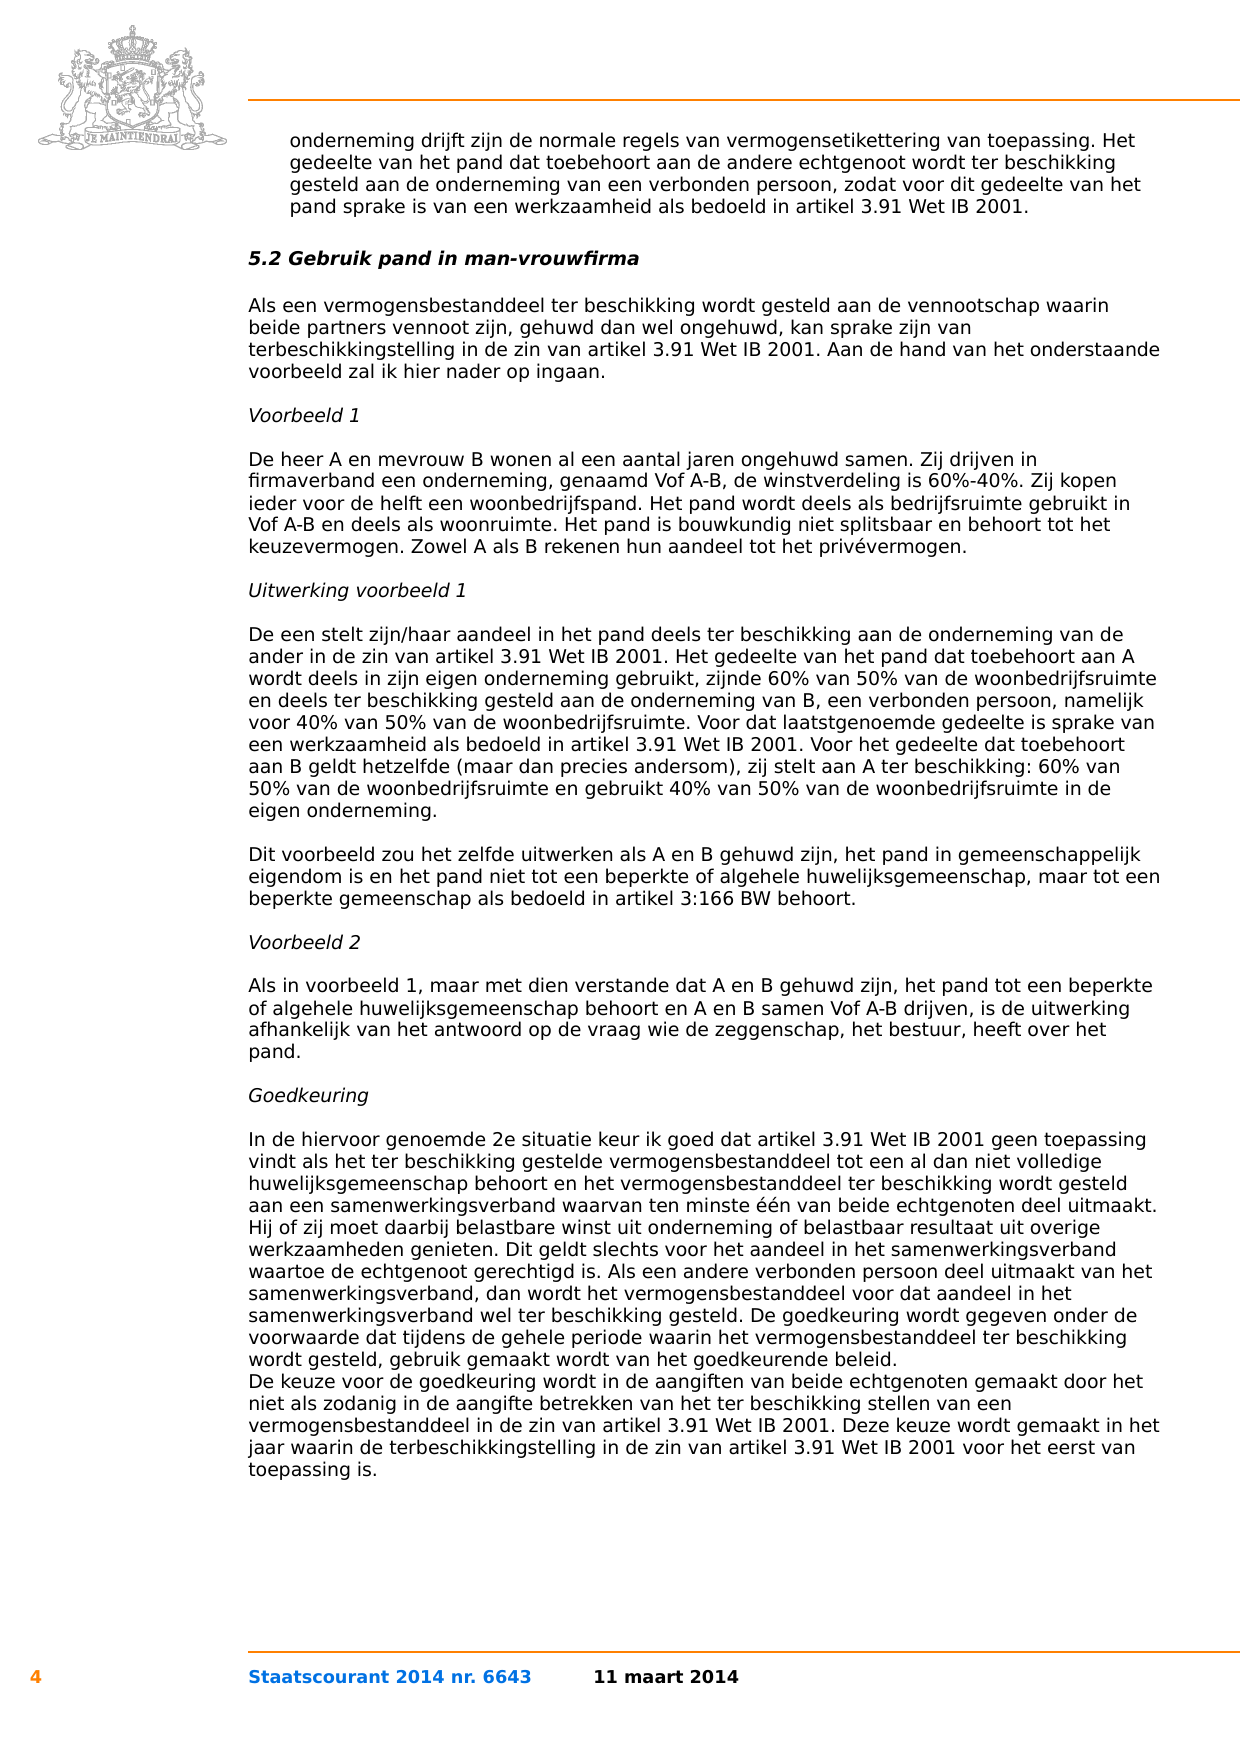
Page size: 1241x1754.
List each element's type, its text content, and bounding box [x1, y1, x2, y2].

subtitle 5.2 Gebruik pand in man-vrouwfirma [248, 248, 1163, 270]
subtitle Uitwerking voorbeeld 1 [248, 580, 1163, 602]
text Als een vermogensbestanddeel ter beschikking wordt gesteld aan de vennootschap waarin beide partners vennoot zijn, gehuwd dan wel ongehuwd, kan sprake zijn van terbeschikkingstelling in de zin van artikel 3.91 Wet IB 2001. Aan de hand van het onderstaande voorbeeld zal ik hier nader op ingaan. [248, 295, 1163, 383]
text De heer A en mevrouw B wonen al een aantal jaren ongehuwd samen. Zij drijven in firmaverband een onderneming, genaamd Vof A-B, de winstverdeling is 60%-40%. Zij kopen ieder voor de helft een woonbedrijfspand. Het pand wordt deels als bedrijfsruimte gebruikt in Vof A-B en deels als woonruimte. Het pand is bouwkundig niet splitsbaar en behoort tot het keuzevermogen. Zowel A als B rekenen hun aandeel tot het privévermogen. [248, 448, 1163, 558]
text Dit voorbeeld zou het zelfde uitwerken als A en B gehuwd zijn, het pand in gemeenschappelijk eigendom is en het pand niet tot een beperkte of algehele huwelijksgemeenschap, maar tot een beperkte gemeenschap als bedoeld in artikel 3:166 BW behoort. [248, 844, 1163, 910]
text De een stelt zijn/haar aandeel in het pand deels ter beschikking aan de onderneming van de ander in de zin van artikel 3.91 Wet IB 2001. Het gedeelte van het pand dat toebehoort aan A wordt deels in zijn eigen onderneming gebruikt, zijnde 60% van 50% van de woonbedrijfsruimte en deels ter beschikking gesteld aan de onderneming van B, een verbonden persoon, namelijk voor 40% van 50% van de woonbedrijfsruimte. Voor dat laatstgenoemde gedeelte is sprake van een werkzaamheid als bedoeld in artikel 3.91 Wet IB 2001. Voor het gedeelte dat toebehoort aan B geldt hetzelfde (maar dan precies andersom), zij stelt aan A ter beschikking: 60% van 50% van de woonbedrijfsruimte en gebruikt 40% van 50% van de woonbedrijfsruimte in de eigen onderneming. [248, 624, 1163, 822]
text De keuze voor de goedkeuring wordt in de aangiften van beide echtgenoten gemaakt door het niet als zodanig in de aangifte betrekken van het ter beschikking stellen van een vermogensbestanddeel in de zin van artikel 3.91 Wet IB 2001. Deze keuze wordt gemaakt in het jaar waarin de terbeschikkingstelling in de zin van artikel 3.91 Wet IB 2001 voor het eerst van toepassing is. [248, 1371, 1163, 1481]
picture [38, 25, 227, 150]
text onderneming drijft zijn de normale regels van vermogensetikettering van toepassing. Het gedeelte van het pand dat toebehoort aan de andere echtgenoot wordt ter beschikking gesteld aan de onderneming van een verbonden persoon, zodat voor dit gedeelte van het pand sprake is van een werkzaamheid als bedoeld in artikel 3.91 Wet IB 2001. [289, 130, 1163, 218]
subtitle Voorbeeld 1 [248, 404, 1163, 427]
subtitle Goedkeuring [248, 1085, 1163, 1107]
text In de hiervoor genoemde 2e situatie keur ik goed dat artikel 3.91 Wet IB 2001 geen toepassing vindt als het ter beschikking gestelde vermogensbestanddeel tot een al dan niet volledige huwelijksgemeenschap behoort en het vermogensbestanddeel ter beschikking wordt gesteld aan een samenwerkingsverband waarvan ten minste één van beide echtgenoten deel uitmaakt. Hij of zij moet daarbij belastbare winst uit onderneming of belastbaar resultaat uit overige werkzaamheden genieten. Dit geldt slechts voor het aandeel in het samenwerkingsverband waartoe de echtgenoot gerechtigd is. Als een andere verbonden persoon deel uitmaakt van het samenwerkingsverband, dan wordt het vermogensbestanddeel voor dat aandeel in het samenwerkingsverband wel ter beschikking gesteld. De goedkeuring wordt gegeven onder de voorwaarde dat tijdens de gehele periode waarin het vermogensbestanddeel ter beschikking wordt gesteld, gebruik gemaakt wordt van het goedkeurende beleid. [248, 1129, 1163, 1371]
subtitle Voorbeeld 2 [248, 932, 1163, 953]
text Als in voorbeeld 1, maar met dien verstande dat A en B gehuwd zijn, het pand tot een beperkte of algehele huwelijksgemeenschap behoort en A en B samen Vof A-B drijven, is de uitwerking afhankelijk van het antwoord op de vraag wie de zeggenschap, het bestuur, heeft over het pand. [248, 975, 1163, 1063]
